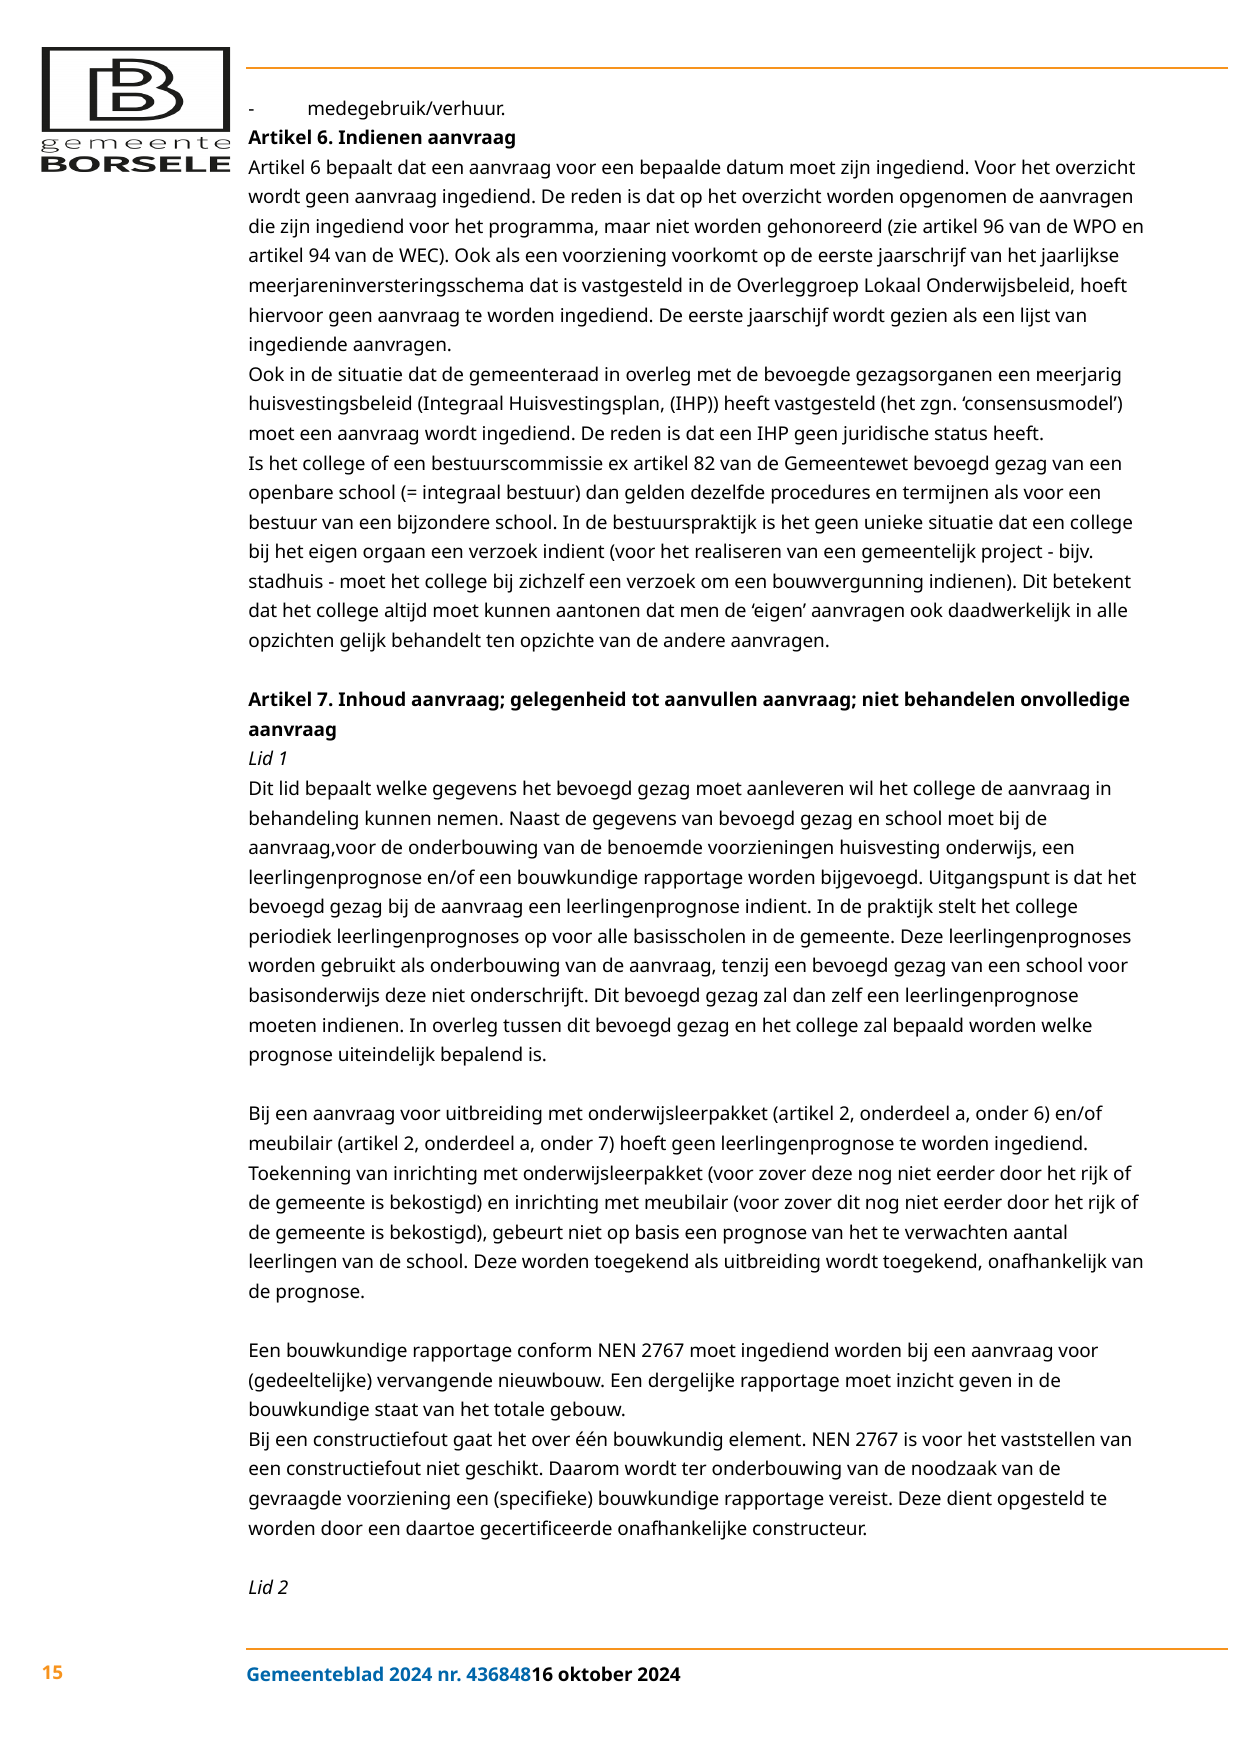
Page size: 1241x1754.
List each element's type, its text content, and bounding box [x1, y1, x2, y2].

text Lid 1 [248, 746, 1152, 771]
text Ook in de situatie dat de gemeenteraad in overleg met de bevoegde gezagsorganen een meerjarig huisvestingsbeleid (Integraal Huisvestingsplan, (IHP)) heeft vastgesteld (het zgn. ‘consensusmodel’) moet een aanvraag wordt ingediend. De reden is dat een IHP geen juridische status heeft. [248, 361, 1152, 446]
text Artikel 7. Inhoud aanvraag; gelegenheid tot aanvullen aanvraag; niet behandelen onvolledige aanvraag [248, 686, 1152, 742]
text Bij een constructiefout gaat het over één bouwkundig element. NEN 2767 is voor het vaststellen van een constructiefout niet geschikt. Daarom wordt ter onderbouwing van de noodzaak van de gevraagde voorziening een (specifieke) bouwkundige rapportage vereist. Deze dient opgesteld te worden door een daartoe gecertificeerde onafhankelijke constructeur. [248, 1426, 1152, 1541]
picture [41, 47, 231, 172]
text Een bouwkundige rapportage conform NEN 2767 moet ingediend worden bij een aanvraag voor (gedeeltelijke) vervangende nieuwbouw. Een dergelijke rapportage moet inzicht geven in de bouwkundige staat van het totale gebouw. [248, 1337, 1152, 1422]
text Dit lid bepaalt welke gegevens het bevoegd gezag moet aanleveren wil het college de aanvraag in behandeling kunnen nemen. Naast de gegevens van bevoegd gezag en school moet bij de aanvraag,voor de onderbouwing van de benoemde voorzieningen huisvesting onderwijs, een leerlingenprognose en/of een bouwkundige rapportage worden bijgevoegd. Uitgangspunt is dat het bevoegd gezag bij de aanvraag een leerlingenprognose indient. In de praktijk stelt het college periodiek leerlingenprognoses op voor alle basisscholen in de gemeente. Deze leerlingenprognoses worden gebruikt als onderbouwing van de aanvraag, tenzij een bevoegd gezag van een school voor basisonderwijs deze niet onderschrijft. Dit bevoegd gezag zal dan zelf een leerlingenprognose moeten indienen. In overleg tussen dit bevoegd gezag en het college zal bepaald worden welke prognose uiteindelijk bepalend is. [248, 775, 1152, 1067]
text Lid 2 [248, 1574, 1152, 1600]
text Bij een aanvraag voor uitbreiding met onderwijsleerpakket (artikel 2, onderdeel a, onder 6) en/of meubilair (artikel 2, onderdeel a, onder 7) hoeft geen leerlingenprognose te worden ingediend. Toekenning van inrichting met onderwijsleerpakket (voor zover deze nog niet eerder door het rijk of de gemeente is bekostigd) en inrichting met meubilair (voor zover dit nog niet eerder door het rijk of de gemeente is bekostigd), gebeurt niet op basis een prognose van het te verwachten aantal leerlingen van de school. Deze worden toegekend als uitbreiding wordt toegekend, onafhankelijk van de prognose. [248, 1101, 1152, 1304]
text Is het college of een bestuurscommissie ex artikel 82 van de Gemeentewet bevoegd gezag van een openbare school (= integraal bestuur) dan gelden dezelfde procedures en termijnen als voor een bestuur van een bijzondere school. In de bestuurspraktijk is het geen unieke situatie dat een college bij het eigen orgaan een verzoek indient (voor het realiseren van een gemeentelijk project - bijv. stadhuis - moet het college bij zichzelf een verzoek om een bouwvergunning indienen). Dit betekent dat het college altijd moet kunnen aantonen dat men de ‘eigen’ aanvragen ook daadwerkelijk in alle opzichten gelijk behandelt ten opzichte van de andere aanvragen. [248, 450, 1152, 653]
text Artikel 6 bepaalt dat een aanvraag voor een bepaalde datum moet zijn ingediend. Voor het overzicht wordt geen aanvraag ingediend. De reden is dat op het overzicht worden opgenomen de aanvragen die zijn ingediend voor het programma, maar niet worden gehonoreerd (zie artikel 96 van de WPO en artikel 94 van de WEC). Ook als een voorziening voorkomt op de eerste jaarschrijf van het jaarlijkse meerjareninversteringsschema dat is vastgesteld in de Overleggroep Lokaal Onderwijsbeleid, hoeft hiervoor geen aanvraag te worden ingediend. De eerste jaarschijf wordt gezien als een lijst van ingediende aanvragen. [248, 154, 1152, 357]
list medegebruik/verhuur. [248, 95, 1152, 121]
text Artikel 6. Indienen aanvraag [248, 124, 1152, 150]
